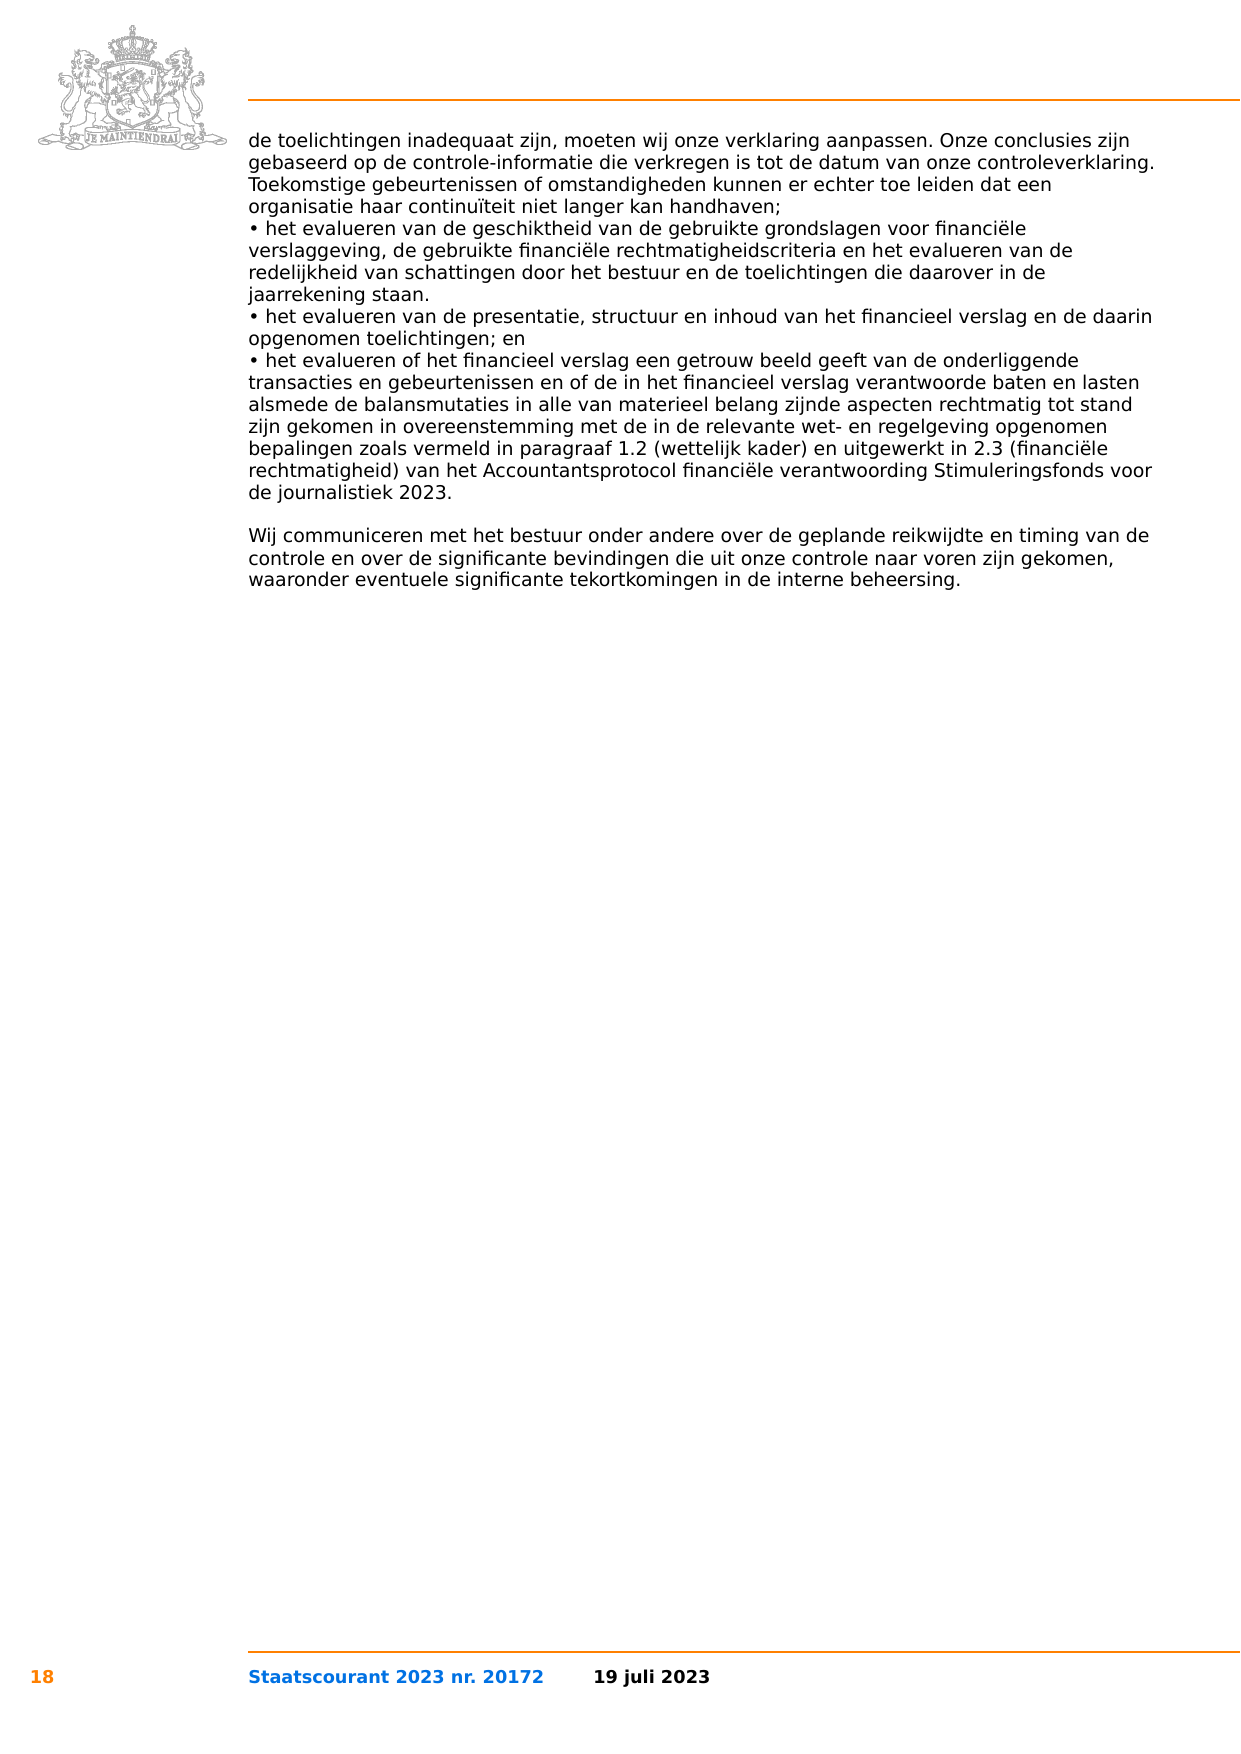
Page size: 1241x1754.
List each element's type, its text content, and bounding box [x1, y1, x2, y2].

text • het evalueren van de presentatie, structuur en inhoud van het financieel verslag en de daarin opgenomen toelichtingen; en [248, 306, 1163, 350]
text • het evalueren van de geschiktheid van de gebruikte grondslagen voor financiële verslaggeving, de gebruikte financiële rechtmatigheidscriteria en het evalueren van de redelijkheid van schattingen door het bestuur en de toelichtingen die daarover in de jaarrekening staan. [248, 218, 1163, 306]
picture [38, 25, 227, 150]
text de toelichtingen inadequaat zijn, moeten wij onze verklaring aanpassen. Onze conclusies zijn gebaseerd op de controle-informatie die verkregen is tot de datum van onze controleverklaring. Toekomstige gebeurtenissen of omstandigheden kunnen er echter toe leiden dat een organisatie haar continuïteit niet langer kan handhaven; [248, 130, 1163, 218]
text • het evalueren of het financieel verslag een getrouw beeld geeft van de onderliggende transacties en gebeurtenissen en of de in het financieel verslag verantwoorde baten en lasten alsmede de balansmutaties in alle van materieel belang zijnde aspecten rechtmatig tot stand zijn gekomen in overeenstemming met de in de relevante wet- en regelgeving opgenomen bepalingen zoals vermeld in paragraaf 1.2 (wettelijk kader) en uitgewerkt in 2.3 (financiële rechtmatigheid) van het Accountantsprotocol financiële verantwoording Stimuleringsfonds voor de journalistiek 2023. [248, 350, 1163, 503]
text Wij communiceren met het bestuur onder andere over de geplande reikwijdte en timing van de controle en over de significante bevindingen die uit onze controle naar voren zijn gekomen, waaronder eventuele significante tekortkomingen in de interne beheersing. [248, 525, 1163, 591]
